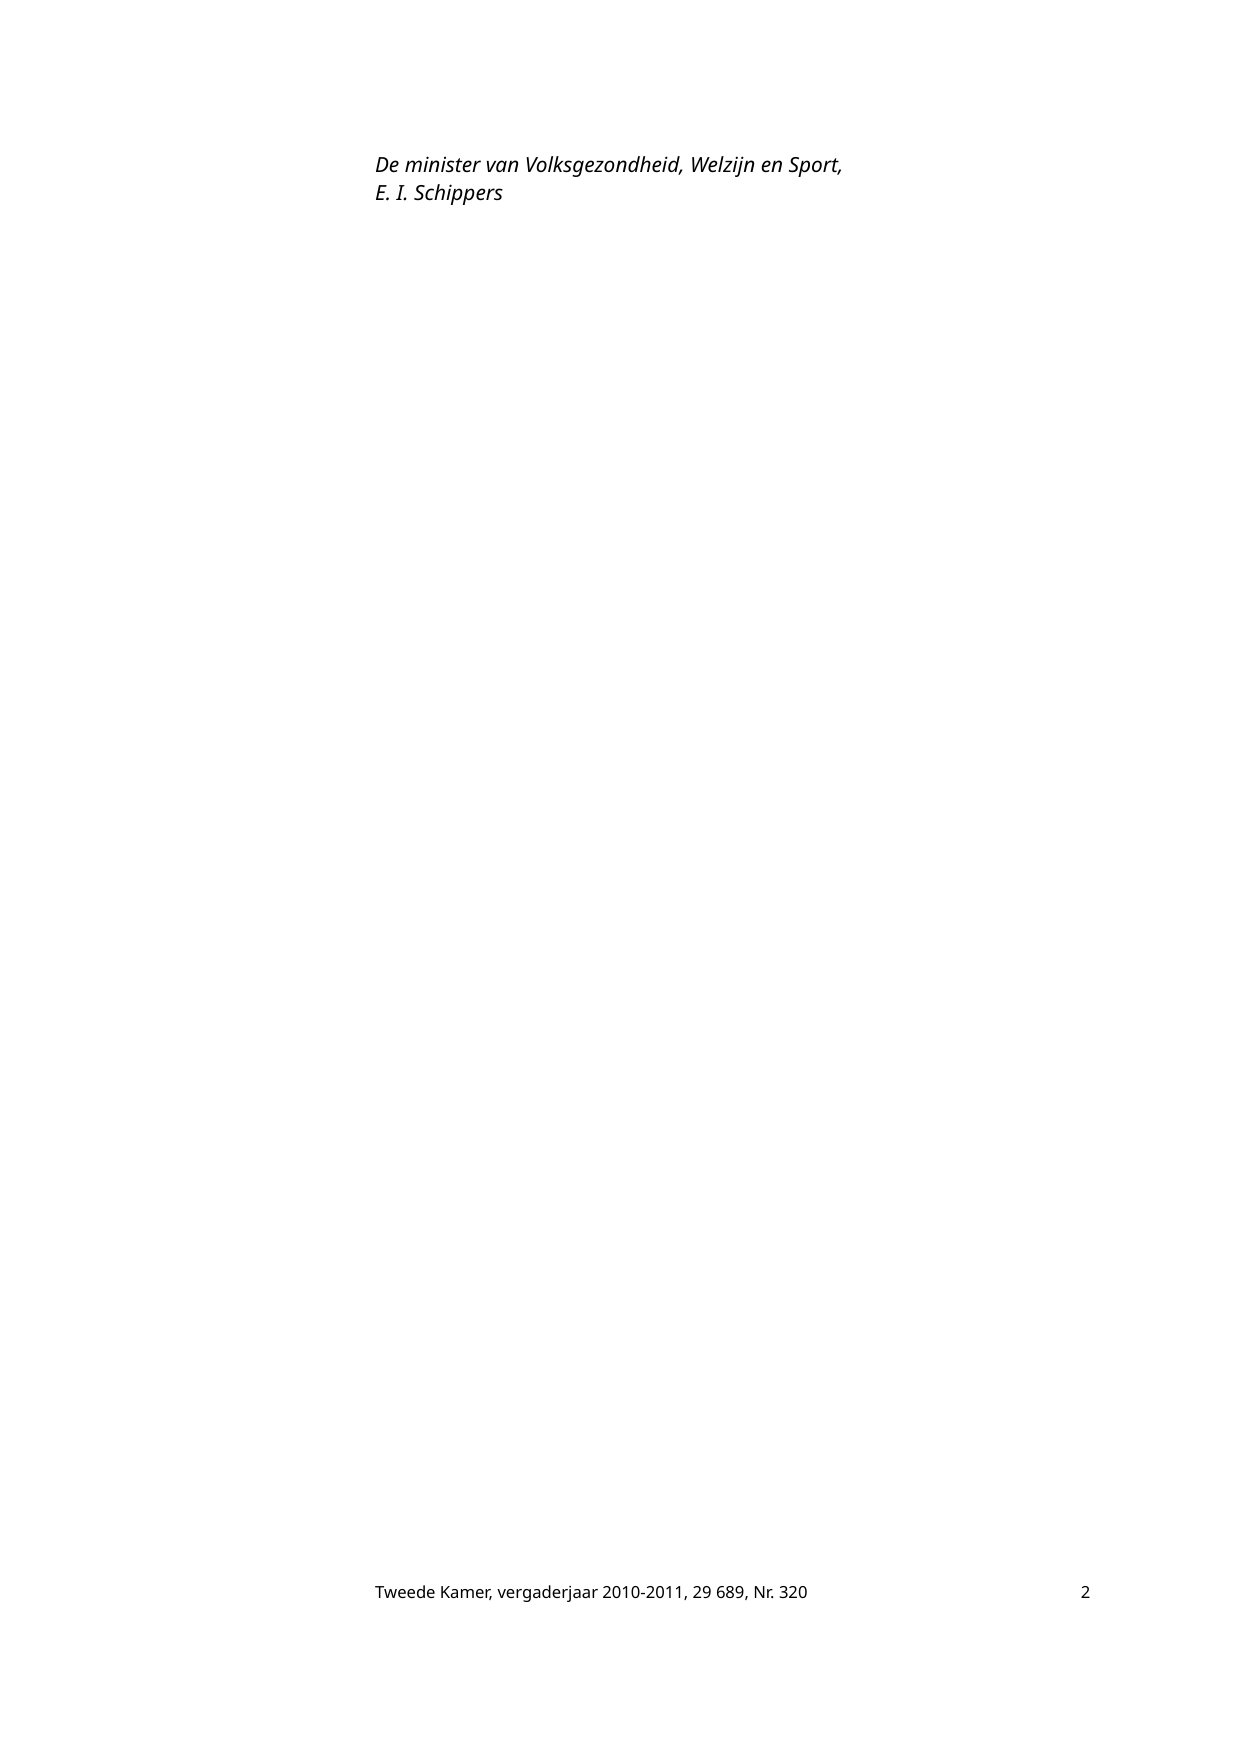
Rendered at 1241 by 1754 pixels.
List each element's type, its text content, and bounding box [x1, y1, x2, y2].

text De minister van Volksgezondheid, Welzijn en Sport, [375, 150, 1090, 178]
text E. I. Schippers [375, 178, 1090, 207]
